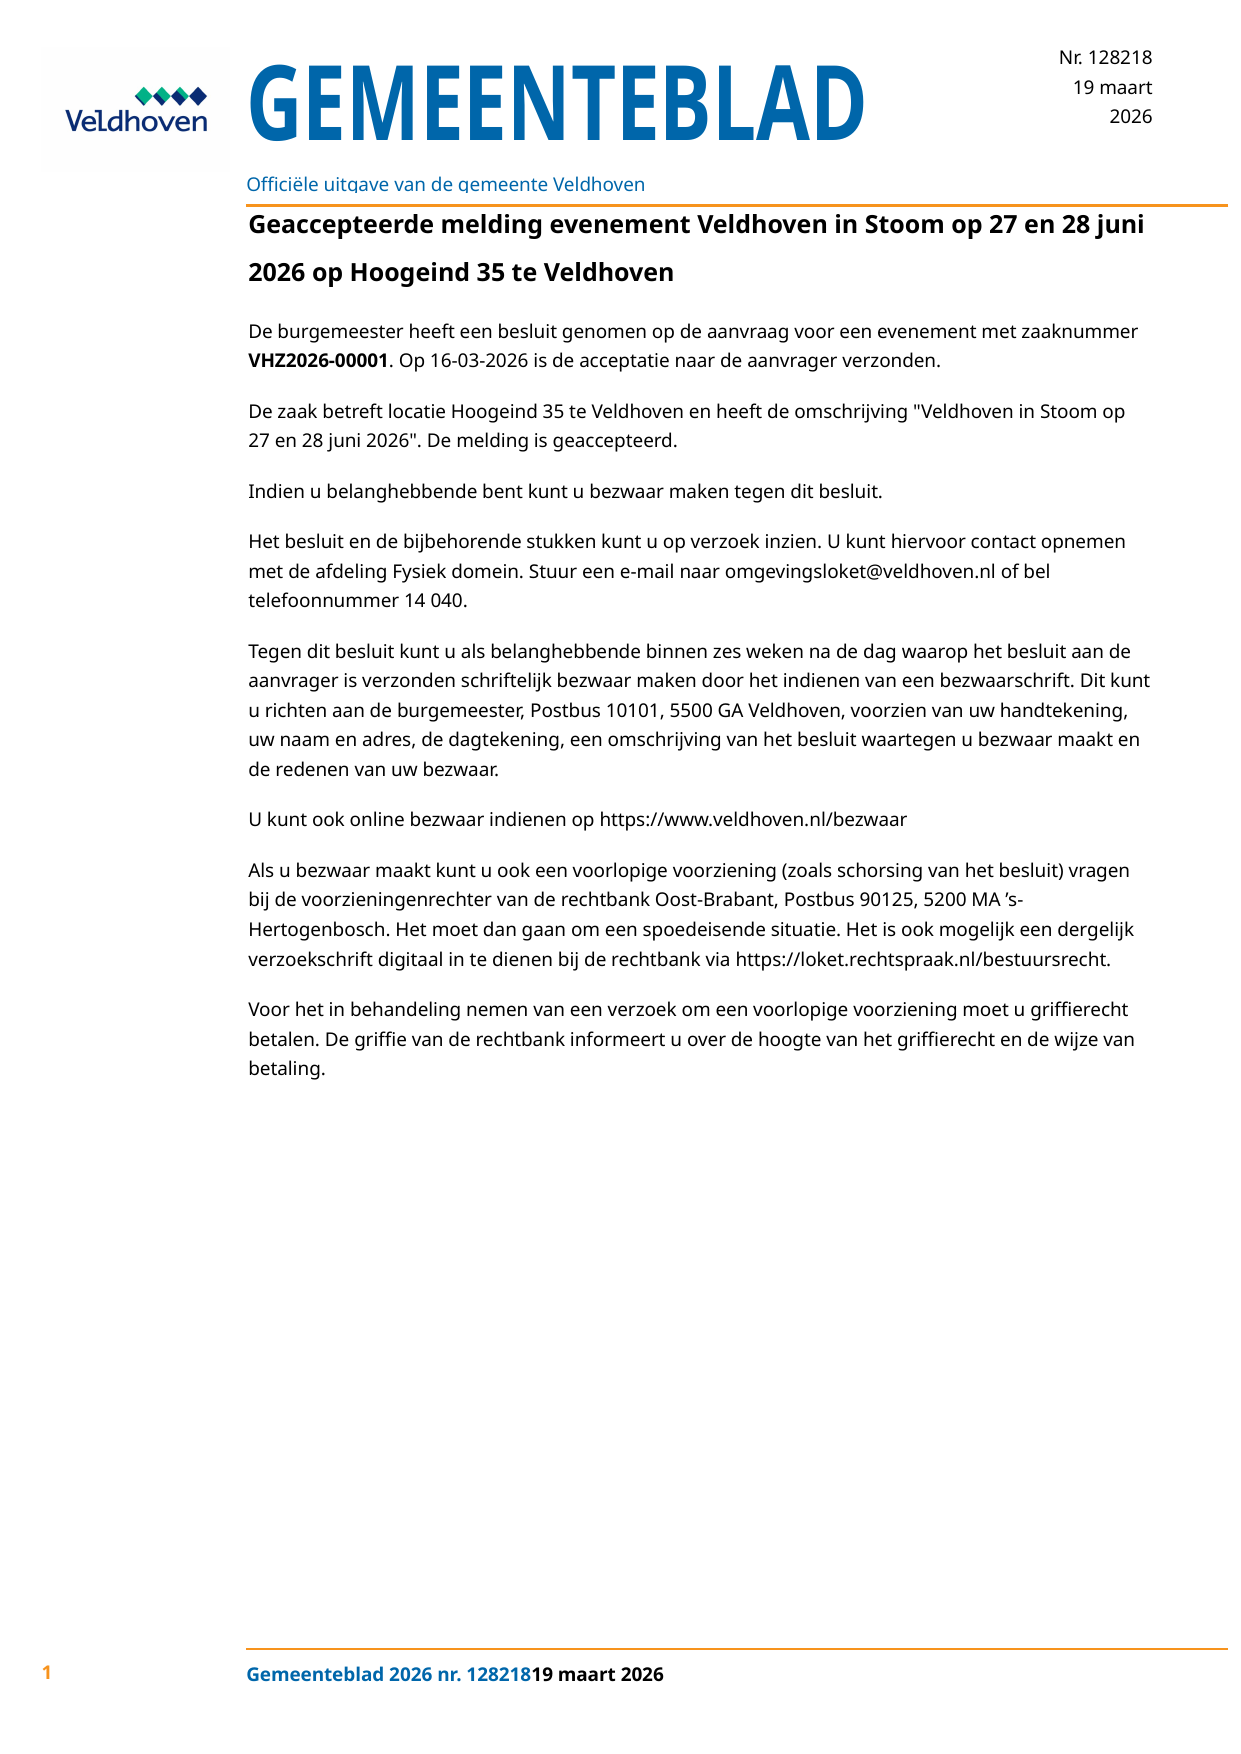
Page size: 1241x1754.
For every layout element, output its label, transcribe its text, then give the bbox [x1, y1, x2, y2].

text Geaccepteerde melding evenement Veldhoven in Stoom op 27 en 28 juni 2026 op Hoogeind 35 te Veldhoven [248, 207, 1152, 288]
text Voor het in behandeling nemen van een verzoek om een voorlopige voorziening moet u griffierecht betalen. De griffie van de rechtbank informeert u over de hoogte van het griffierecht en de wijze van betaling. [248, 996, 1152, 1081]
text Het besluit en de bijbehorende stukken kunt u op verzoek inzien. U kunt hiervoor contact opnemen met de afdeling Fysiek domein. Stuur een e-mail naar omgevingsloket@veldhoven.nl of bel telefoonnummer 14 040. [248, 528, 1152, 613]
text Als u bezwaar maakt kunt u ook een voorlopige voorziening (zoals schorsing van het besluit) vragen bij de voorzieningenrechter van de rechtbank Oost-Brabant, Postbus 90125, 5200 MA ’s-Hertogenbosch. Het moet dan gaan om een spoedeisende situatie. Het is ook mogelijk een dergelijk verzoekschrift digitaal in te dienen bij de rechtbank via https://loket.rechtspraak.nl/bestuursrecht. [248, 857, 1152, 972]
text Indien u belanghebbende bent kunt u bezwaar maken tegen dit besluit. [248, 478, 1152, 504]
text De burgemeester heeft een besluit genomen op de aanvraag voor een evenement met zaaknummer VHZ2026-00001. Op 16-03-2026 is de acceptatie naar de aanvrager verzonden. [248, 318, 1152, 373]
picture [41, 47, 231, 172]
text De zaak betreft locatie Hoogeind 35 te Veldhoven en heeft de omschrijving "Veldhoven in Stoom op 27 en 28 juni 2026". De melding is geaccepteerd. [248, 398, 1152, 453]
text Tegen dit besluit kunt u als belanghebbende binnen zes weken na de dag waarop het besluit aan de aanvrager is verzonden schriftelijk bezwaar maken door het indienen van een bezwaarschrift. Dit kunt u richten aan de burgemeester, Postbus 10101, 5500 GA Veldhoven, voorzien van uw handtekening, uw naam en adres, de dagtekening, een omschrijving van het besluit waartegen u bezwaar maakt en de redenen van uw bezwaar. [248, 638, 1152, 782]
text U kunt ook online bezwaar indienen op https://www.veldhoven.nl/bezwaar [248, 807, 1152, 832]
